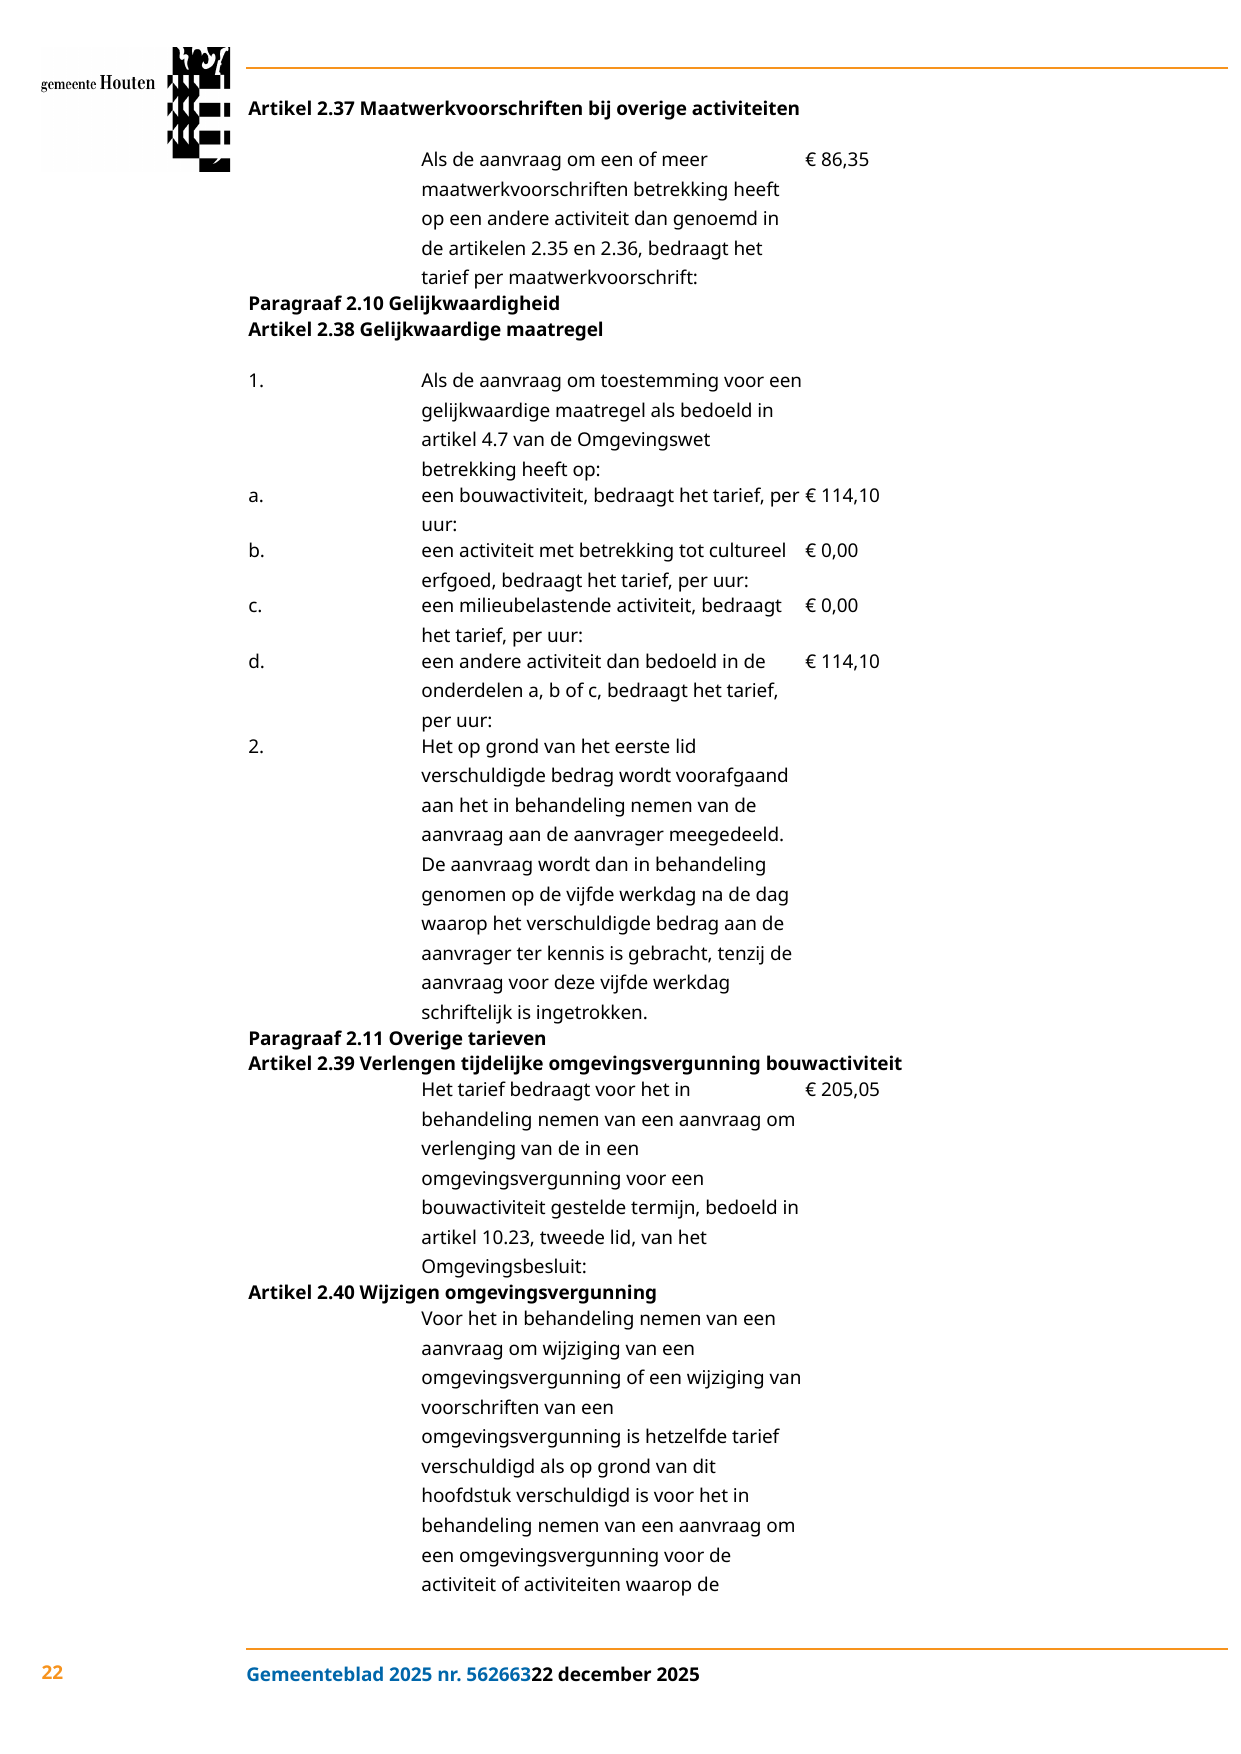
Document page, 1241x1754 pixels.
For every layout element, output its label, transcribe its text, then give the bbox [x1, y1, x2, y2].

table_cell [248, 146, 421, 290]
table_cell € 86,35 [805, 146, 978, 290]
table_cell b. [248, 537, 421, 593]
table_cell Artikel 2.40 Wijzigen omgevingsvergunning [248, 1280, 978, 1305]
table_cell Het op grond van het eerste lid verschuldigde bedrag wordt voorafgaand aan het in behandeling nemen van de aanvraag aan de aanvrager meegedeeld. De aanvraag wordt dan in behandeling genomen op de vijfde werkdag na de dag waarop het verschuldigde bedrag aan de aanvrager ter kennis is gebracht, tenzij de aanvraag voor deze vijfde werkdag schriftelijk is ingetrokken. [421, 733, 805, 1025]
table_cell Artikel 2.38 Gelijkwaardige maatregel [248, 316, 978, 342]
table_cell Als de aanvraag om een of meer maatwerkvoorschriften betrekking heeft op een andere activiteit dan genoemd in de artikelen 2.35 en 2.36, bedraagt het tarief per maatwerkvoorschrift: [421, 146, 805, 290]
table_cell Voor het in behandeling nemen van een aanvraag om wijziging van een omgevingsvergunning of een wijziging van voorschriften van een omgevingsvergunning is hetzelfde tarief verschuldigd als op grond van dit hoofdstuk verschuldigd is voor het in behandeling nemen van een aanvraag om een omgevingsvergunning voor de activiteit of activiteiten waarop de [421, 1305, 805, 1597]
table_cell [979, 733, 1152, 1025]
table_cell [805, 368, 978, 482]
picture [41, 47, 231, 172]
table_cell [979, 1305, 1152, 1597]
table_cell [805, 1305, 978, 1597]
table_cell [979, 146, 1152, 290]
table_cell [979, 537, 1152, 593]
table_cell [805, 733, 978, 1025]
table_cell een bouwactiviteit, bedraagt het tarief, per uur: [421, 482, 805, 537]
table_cell [979, 368, 1152, 482]
table_cell [248, 342, 421, 367]
table_cell Artikel 2.37 Maatwerkvoorschriften bij overige activiteiten [248, 95, 978, 121]
table_cell [248, 121, 421, 146]
table_cell c. [248, 593, 421, 648]
table_cell € 0,00 [805, 537, 978, 593]
table_cell Als de aanvraag om toestemming voor een gelijkwaardige maatregel als bedoeld in artikel 4.7 van de Omgevingswet betrekking heeft op: [421, 368, 805, 482]
table_cell 2. [248, 733, 421, 1025]
table_cell [979, 482, 1152, 537]
table_cell a. [248, 482, 421, 537]
table_cell [421, 342, 805, 367]
table_cell [805, 342, 978, 367]
table_cell [979, 593, 1152, 648]
table_cell [979, 648, 1152, 733]
table_cell € 114,10 [805, 482, 978, 537]
table_cell [979, 1076, 1152, 1279]
table_cell [248, 1305, 421, 1597]
table_cell [979, 342, 1152, 367]
table_cell een activiteit met betrekking tot cultureel erfgoed, bedraagt het tarief, per uur: [421, 537, 805, 593]
table_cell Artikel 2.39 Verlengen tijdelijke omgevingsvergunning bouwactiviteit [248, 1051, 978, 1076]
table_cell [805, 121, 978, 146]
table_cell [979, 121, 1152, 146]
table_cell [421, 121, 805, 146]
table_cell Paragraaf 2.10 Gelijkwaardigheid [248, 290, 1152, 316]
table_cell d. [248, 648, 421, 733]
table_cell Paragraaf 2.11 Overige tarieven [248, 1025, 1152, 1051]
table_cell Het tarief bedraagt voor het in behandeling nemen van een aanvraag om verlenging van de in een omgevingsvergunning voor een bouwactiviteit gestelde termijn, bedoeld in artikel 10.23, tweede lid, van het Omgevingsbesluit: [421, 1076, 805, 1279]
table_cell € 205,05 [805, 1076, 978, 1279]
table_cell € 0,00 [805, 593, 978, 648]
table_cell een andere activiteit dan bedoeld in de onderdelen a, b of c, bedraagt het tarief, per uur: [421, 648, 805, 733]
table_cell een milieubelastende activiteit, bedraagt het tarief, per uur: [421, 593, 805, 648]
table_cell 1. [248, 368, 421, 482]
table_cell € 114,10 [805, 648, 978, 733]
table_cell [248, 1076, 421, 1279]
